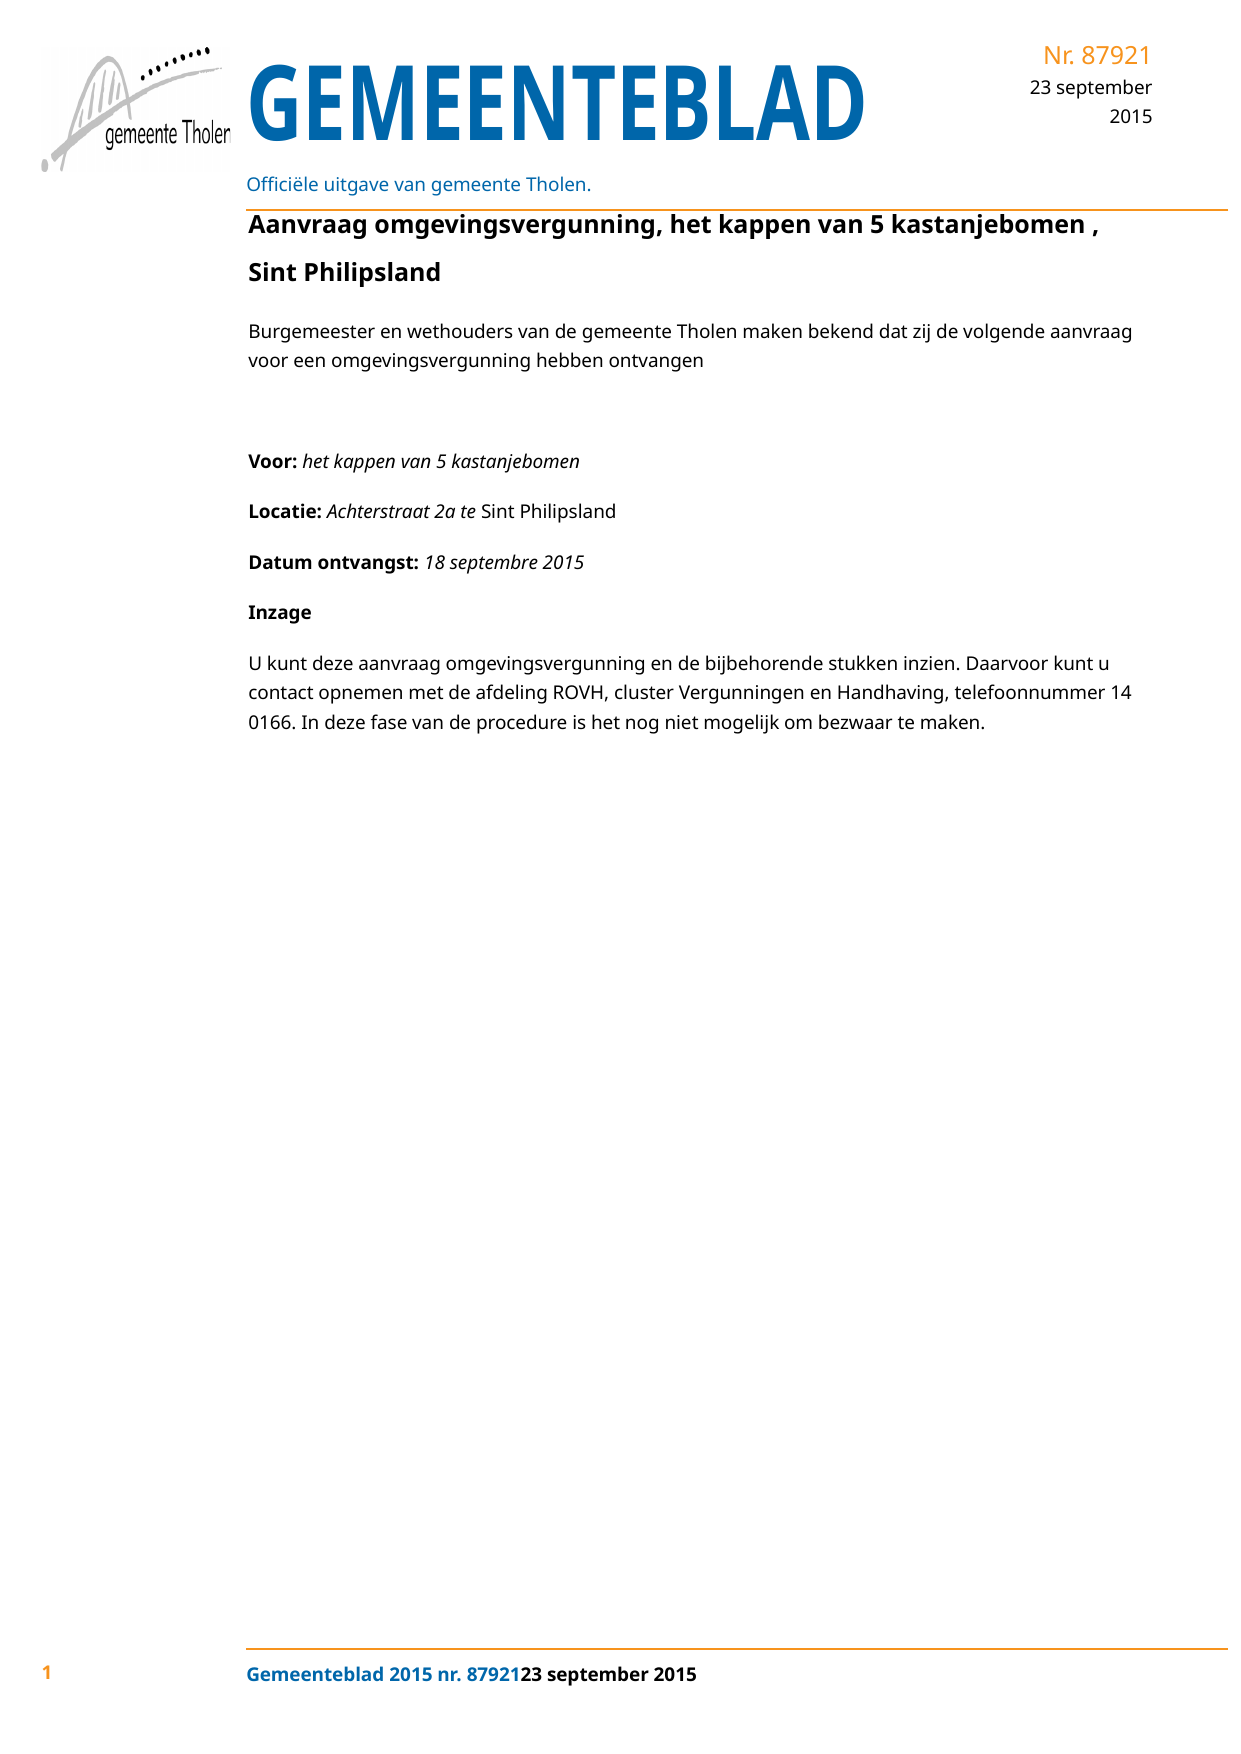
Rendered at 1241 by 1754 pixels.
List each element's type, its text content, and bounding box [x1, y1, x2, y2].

picture [41, 47, 231, 172]
text Voor: het kappen van 5 kastanjebomen [248, 448, 1152, 474]
text Aanvraag omgevingsvergunning, het kappen van 5 kastanjebomen , Sint Philipsland [248, 211, 1152, 288]
text Locatie: Achterstraat 2a te Sint Philipsland [248, 499, 1152, 524]
text U kunt deze aanvraag omgevingsvergunning en de bijbehorende stukken inzien. Daarvoor kunt u contact opnemen met de afdeling ROVH, cluster Vergunningen en Handhaving, telefoonnummer 14 0166. In deze fase van de procedure is het nog niet mogelijk om bezwaar te maken. [248, 650, 1152, 735]
text Burgemeester en wethouders van de gemeente Tholen maken bekend dat zij de volgende aanvraag voor een omgevingsvergunning hebben ontvangen [248, 318, 1152, 373]
text Inzage [248, 599, 1152, 625]
text Datum ontvangst: 18 septembre 2015 [248, 549, 1152, 575]
